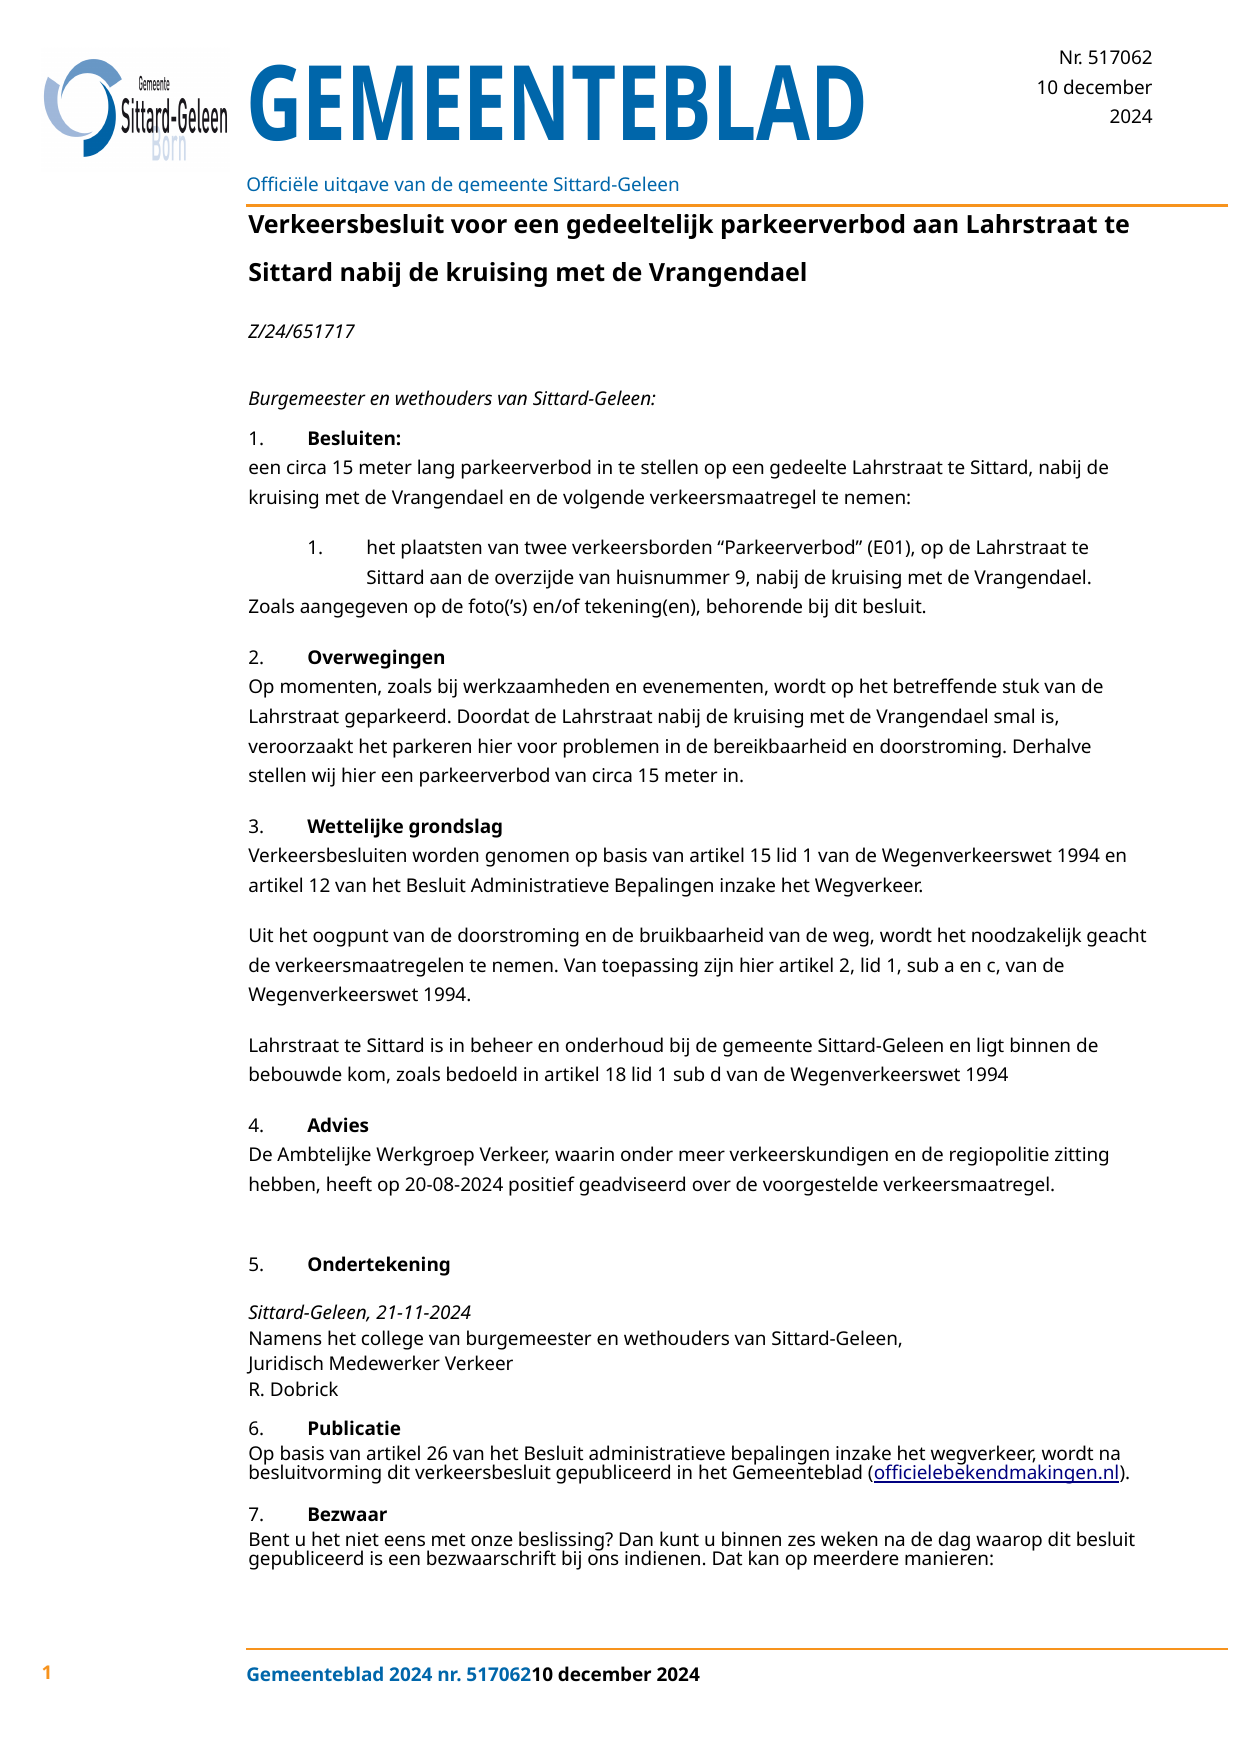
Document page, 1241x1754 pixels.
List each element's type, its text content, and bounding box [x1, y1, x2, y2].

text Uit het oogpunt van de doorstroming en de bruikbaarheid van de weg, wordt het noodzakelijk geacht de verkeersmaatregelen te nemen. Van toepassing zijn hier artikel 2, lid 1, sub a en c, van de Wegenverkeerswet 1994. [248, 922, 1152, 1007]
list Overwegingen [248, 644, 1152, 670]
text Lahrstraat te Sittard is in beheer en onderhoud bij de gemeente Sittard-Geleen en ligt binnen de bebouwde kom, zoals bedoeld in artikel 18 lid 1 sub d van de Wegenverkeerswet 1994 [248, 1032, 1152, 1087]
text Namens het college van burgemeester en wethouders van Sittard-Geleen, [248, 1325, 1152, 1350]
text Bent u het niet eens met onze beslissing? Dan kunt u binnen zes weken na de dag waarop dit besluit gepubliceerd is een bezwaarschrift bij ons indienen. Dat kan op meerdere manieren: [248, 1531, 1152, 1569]
picture [41, 47, 231, 172]
list Ondertekening [248, 1251, 1152, 1277]
text Z/24/651717 [248, 318, 1152, 344]
text Verkeersbesluit voor een gedeeltelijk parkeerverbod aan Lahrstraat te Sittard nabij de kruising met de Vrangendael [248, 207, 1152, 288]
text Sittard-Geleen, 21-11-2024 [248, 1299, 1152, 1325]
text Zoals aangegeven op de foto(’s) en/of tekening(en), behorende bij dit besluit. [248, 594, 1152, 619]
text Verkeersbesluiten worden genomen op basis van artikel 15 lid 1 van de Wegenverkeerswet 1994 en artikel 12 van het Besluit Administratieve Bepalingen inzake het Wegverkeer. [248, 842, 1152, 898]
list Bezwaar [248, 1501, 1152, 1527]
text Op momenten, zoals bij werkzaamheden en evenementen, wordt op het betreffende stuk van de Lahrstraat geparkeerd. Doordat de Lahrstraat nabij de kruising met de Vrangendael smal is, veroorzaakt het parkeren hier voor problemen in de bereikbaarheid en doorstroming. Derhalve stellen wij hier een parkeerverbod van circa 15 meter in. [248, 674, 1152, 788]
list Advies [248, 1112, 1152, 1138]
text Op basis van artikel 26 van het Besluit administratieve bepalingen inzake het wegverkeer, wordt na besluitvorming dit verkeersbesluit gepubliceerd in het Gemeenteblad (officielebekendmakingen.nl). [248, 1445, 1152, 1484]
text een circa 15 meter lang parkeerverbod in te stellen op een gedeelte Lahrstraat te Sittard, nabij de kruising met de Vrangendael en de volgende verkeersmaatregel te nemen: [248, 454, 1152, 510]
list het plaatsten van twee verkeersborden “Parkeerverbod” (E01), op de Lahrstraat te Sittard aan de overzijde van huisnummer 9, nabij de kruising met de Vrangendael. [307, 534, 1152, 590]
list Wettelijke grondslag [248, 813, 1152, 838]
text Burgemeester en wethouders van Sittard-Geleen: [248, 386, 1152, 411]
list Publicatie [248, 1416, 1152, 1441]
text De Ambtelijke Werkgroep Verkeer, waarin onder meer verkeerskundigen en de regiopolitie zitting hebben, heeft op 20-08-2024 positief geadviseerd over de voorgestelde verkeersmaatregel. [248, 1142, 1152, 1197]
text R. Dobrick [248, 1376, 1152, 1402]
text Juridisch Medewerker Verkeer [248, 1350, 1152, 1376]
list Besluiten: [248, 425, 1152, 451]
